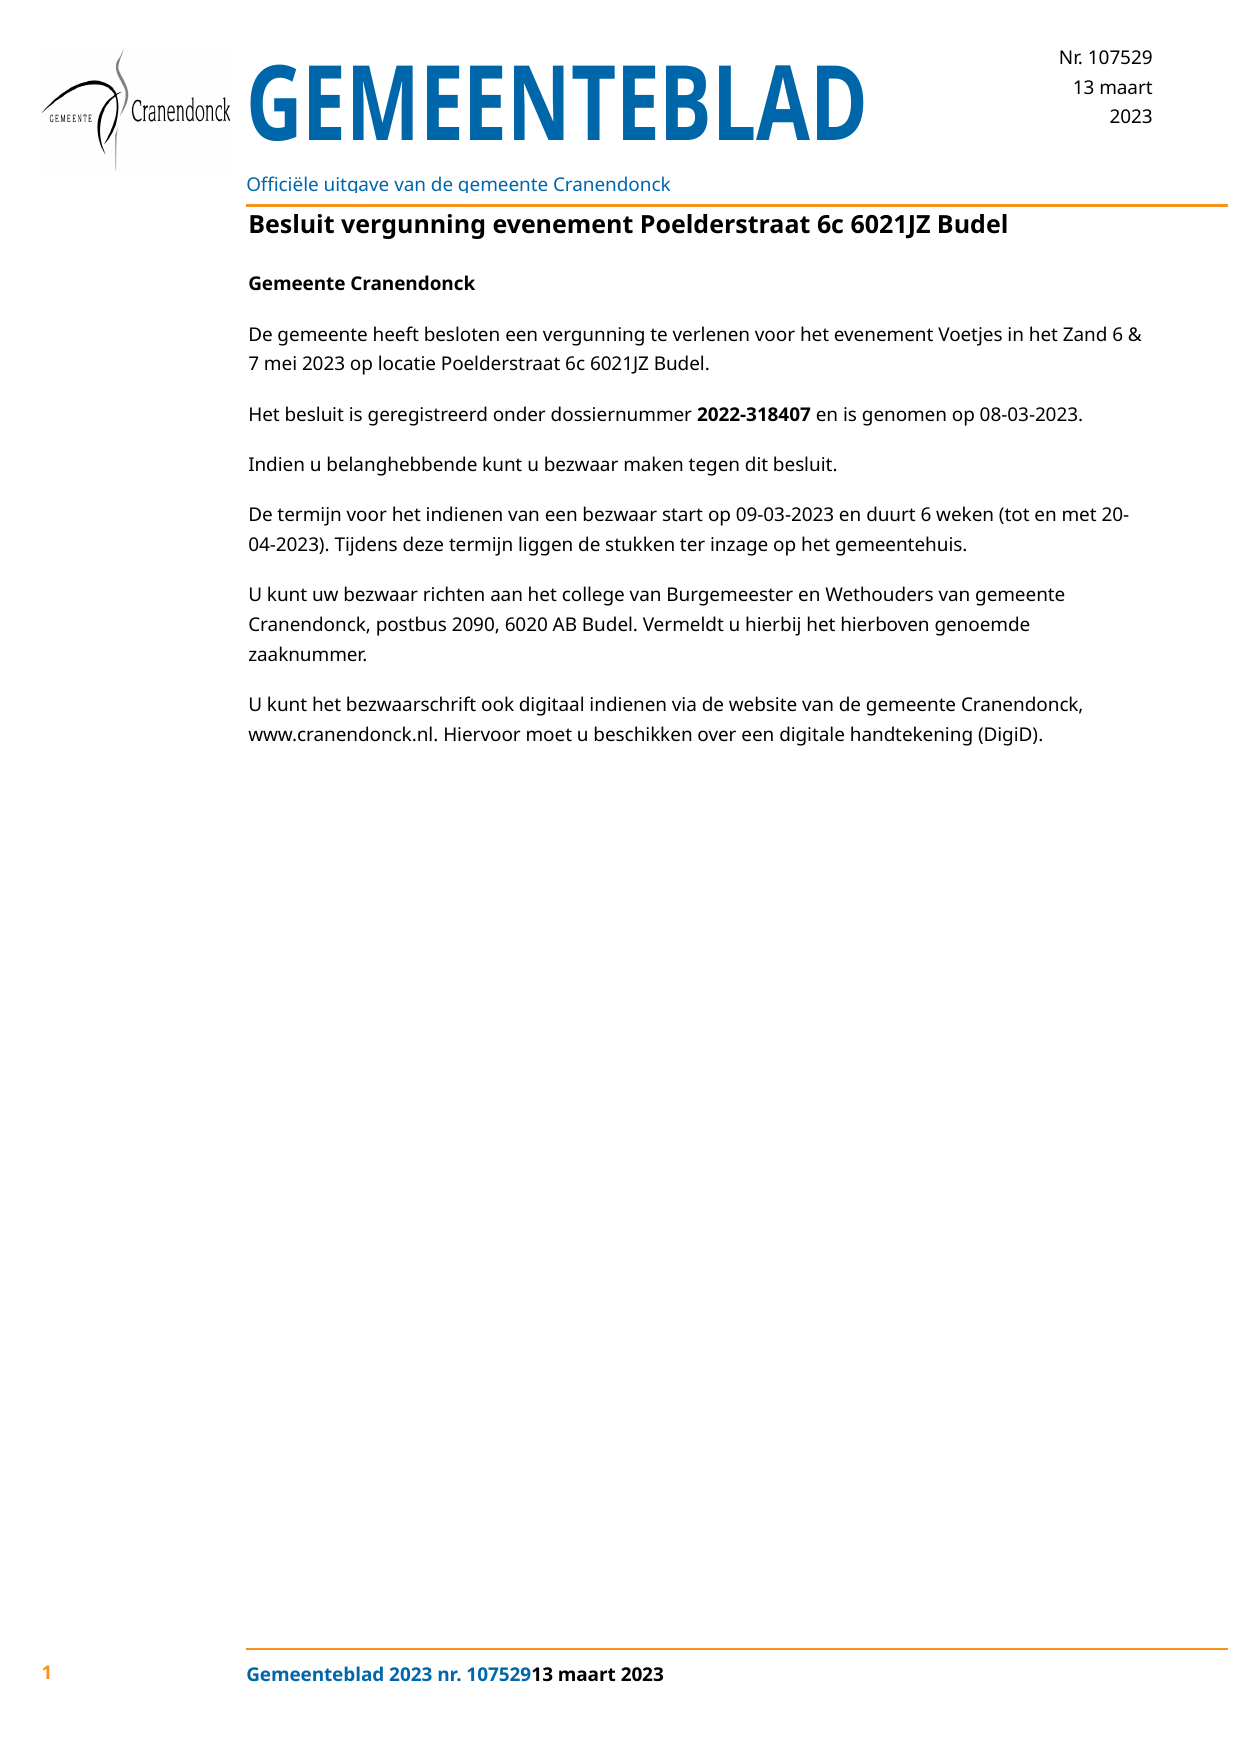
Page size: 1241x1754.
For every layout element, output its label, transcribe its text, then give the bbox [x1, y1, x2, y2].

text De gemeente heeft besloten een vergunning te verlenen voor het evenement Voetjes in het Zand 6 & 7 mei 2023 op locatie Poelderstraat 6c 6021JZ Budel. [248, 321, 1152, 376]
text Gemeente Cranendonck [248, 270, 1152, 296]
text U kunt het bezwaarschrift ook digitaal indienen via de website van de gemeente Cranendonck, www.cranendonck.nl. Hiervoor moet u beschikken over een digitale handtekening (DigiD). [248, 691, 1152, 746]
text De termijn voor het indienen van een bezwaar start op 09-03-2023 en duurt 6 weken (tot en met 20-04-2023). Tijdens deze termijn liggen de stukken ter inzage op het gemeentehuis. [248, 502, 1152, 557]
text Het besluit is geregistreerd onder dossiernummer 2022-318407 en is genomen op 08-03-2023. [248, 401, 1152, 426]
text U kunt uw bezwaar richten aan het college van Burgemeester en Wethouders van gemeente Cranendonck, postbus 2090, 6020 AB Budel. Vermeldt u hierbij het hierboven genoemde zaaknummer. [248, 582, 1152, 666]
picture [41, 47, 231, 172]
text Besluit vergunning evenement Poelderstraat 6c 6021JZ Budel [248, 207, 1152, 241]
text Indien u belanghebbende kunt u bezwaar maken tegen dit besluit. [248, 451, 1152, 477]
